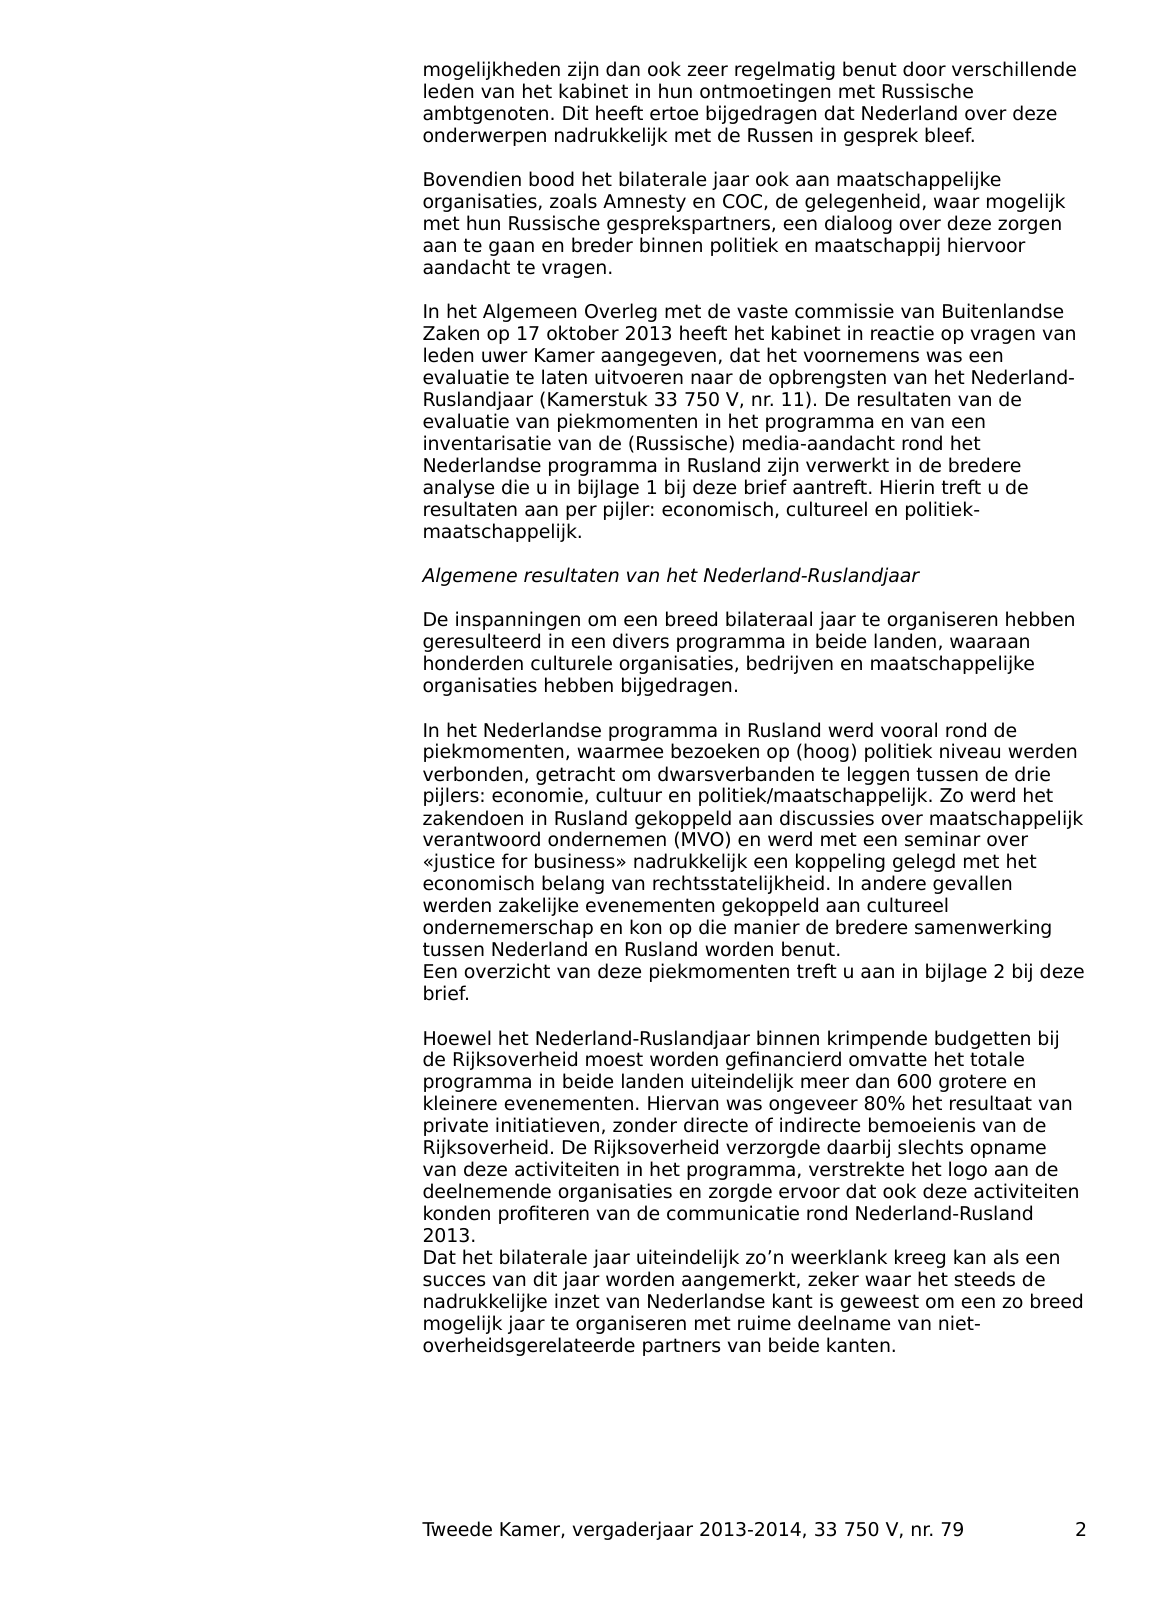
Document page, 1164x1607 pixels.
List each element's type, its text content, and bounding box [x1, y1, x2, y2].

text Bovendien bood het bilaterale jaar ook aan maatschappelijke organisaties, zoals Amnesty en COC, de gelegenheid, waar mogelijk met hun Russische gesprekspartners, een dialoog over deze zorgen aan te gaan en breder binnen politiek en maatschappij hiervoor aandacht te vragen. [422, 169, 1087, 279]
text De inspanningen om een breed bilateraal jaar te organiseren hebben geresulteerd in een divers programma in beide landen, waaraan honderden culturele organisaties, bedrijven en maatschappelijke organisaties hebben bijgedragen. [422, 609, 1087, 697]
subtitle Algemene resultaten van het Nederland-Ruslandjaar [422, 565, 1087, 587]
text mogelijkheden zijn dan ook zeer regelmatig benut door verschillende leden van het kabinet in hun ontmoetingen met Russische ambtgenoten. Dit heeft ertoe bijgedragen dat Nederland over deze onderwerpen nadrukkelijk met de Russen in gesprek bleef. [422, 59, 1087, 147]
text Een overzicht van deze piekmomenten treft u aan in bijlage 2 bij deze brief. [422, 961, 1087, 1005]
text Dat het bilaterale jaar uiteindelijk zo’n weerklank kreeg kan als een succes van dit jaar worden aangemerkt, zeker waar het steeds de nadrukkelijke inzet van Nederlandse kant is geweest om een zo breed mogelijk jaar te organiseren met ruime deelname van niet-overheidsgerelateerde partners van beide kanten. [422, 1247, 1087, 1357]
text Hoewel het Nederland-Ruslandjaar binnen krimpende budgetten bij de Rijksoverheid moest worden gefinancierd omvatte het totale programma in beide landen uiteindelijk meer dan 600 grotere en kleinere evenementen. Hiervan was ongeveer 80% het resultaat van private initiatieven, zonder directe of indirecte bemoeienis van de Rijksoverheid. De Rijksoverheid verzorgde daarbij slechts opname van deze activiteiten in het programma, verstrekte het logo aan de deelnemende organisaties en zorgde ervoor dat ook deze activiteiten konden profiteren van de communicatie rond Nederland-Rusland 2013. [422, 1027, 1087, 1247]
text In het Nederlandse programma in Rusland werd vooral rond de piekmomenten, waarmee bezoeken op (hoog) politiek niveau werden verbonden, getracht om dwarsverbanden te leggen tussen de drie pijlers: economie, cultuur en politiek/maatschappelijk. Zo werd het zakendoen in Rusland gekoppeld aan discussies over maatschappelijk verantwoord ondernemen (MVO) en werd met een seminar over «justice for business» nadrukkelijk een koppeling gelegd met het economisch belang van rechtsstatelijkheid. In andere gevallen werden zakelijke evenementen gekoppeld aan cultureel ondernemerschap en kon op die manier de bredere samenwerking tussen Nederland en Rusland worden benut. [422, 719, 1087, 961]
text In het Algemeen Overleg met de vaste commissie van Buitenlandse Zaken op 17 oktober 2013 heeft het kabinet in reactie op vragen van leden uwer Kamer aangegeven, dat het voornemens was een evaluatie te laten uitvoeren naar de opbrengsten van het Nederland-Ruslandjaar (Kamerstuk 33 750 V, nr. 11). De resultaten van de evaluatie van piekmomenten in het programma en van een inventarisatie van de (Russische) media-aandacht rond het Nederlandse programma in Rusland zijn verwerkt in de bredere analyse die u in bijlage 1 bij deze brief aantreft. Hierin treft u de resultaten aan per pijler: economisch, cultureel en politiek-maatschappelijk. [422, 301, 1087, 543]
